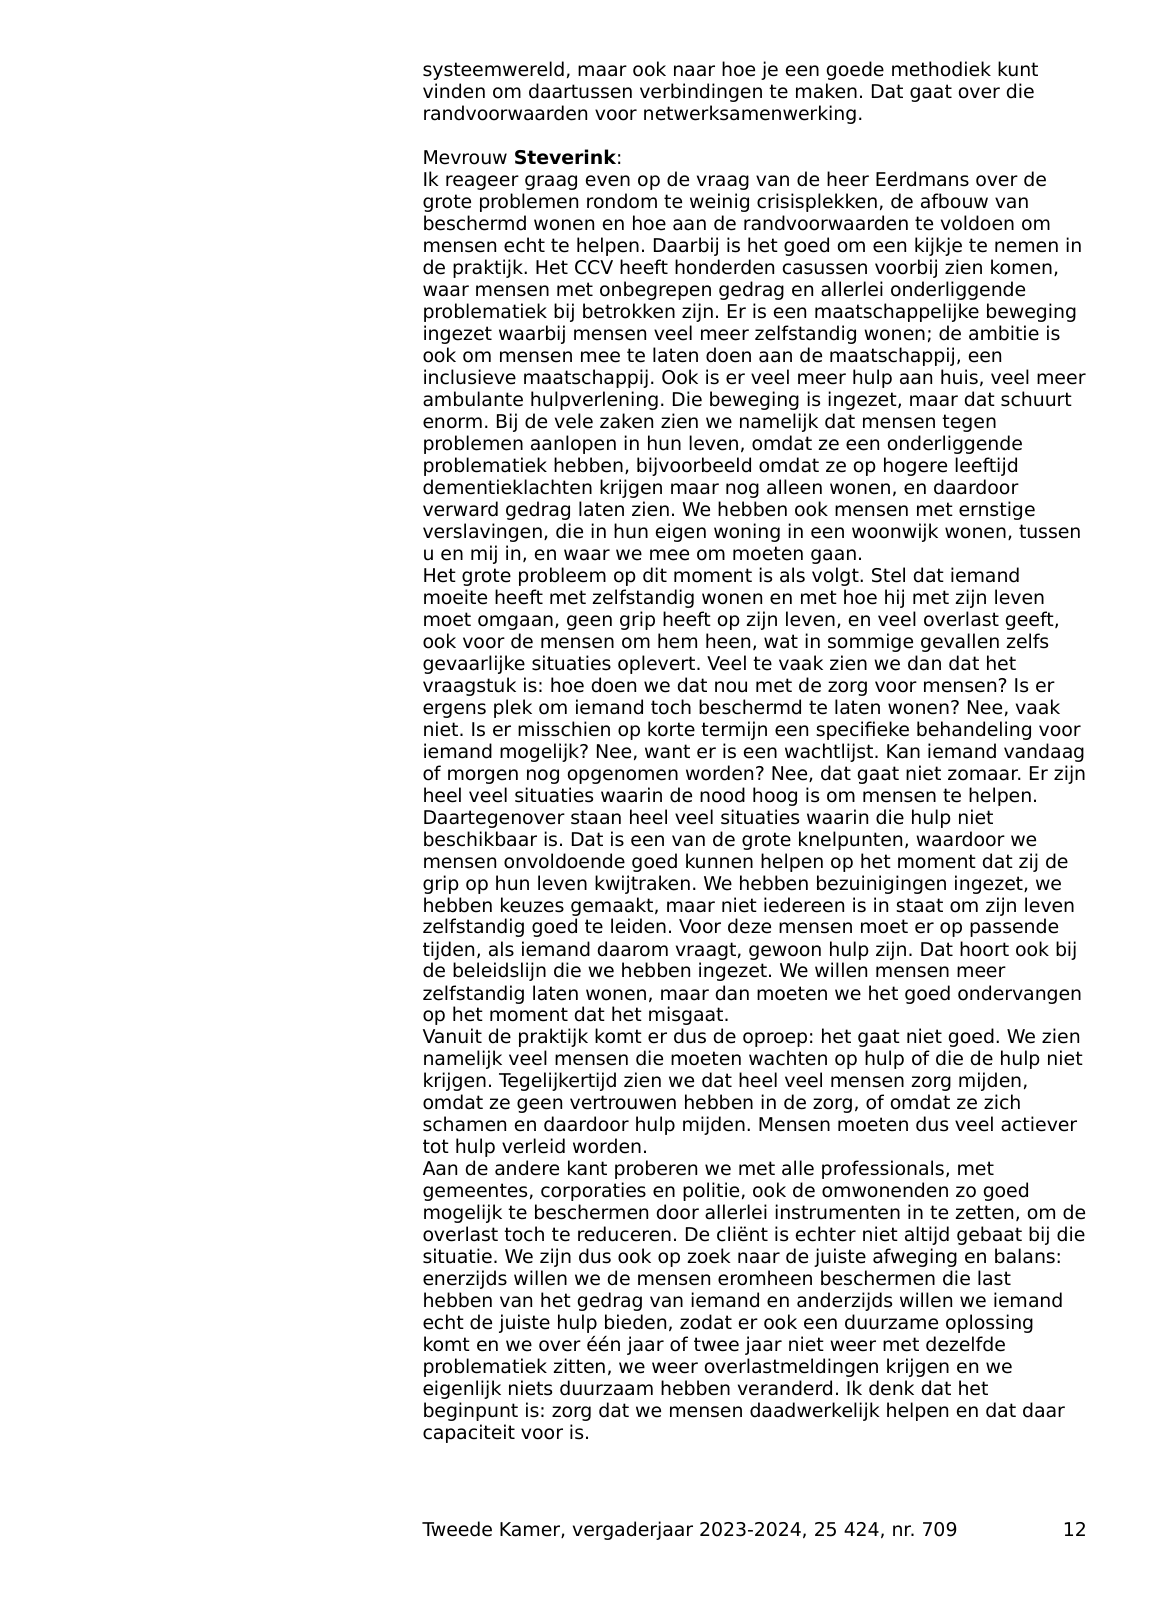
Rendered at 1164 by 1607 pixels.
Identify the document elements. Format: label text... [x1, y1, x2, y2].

text Het grote probleem op dit moment is als volgt. Stel dat iemand moeite heeft met zelfstandig wonen en met hoe hij met zijn leven moet omgaan, geen grip heeft op zijn leven, en veel overlast geeft, ook voor de mensen om hem heen, wat in sommige gevallen zelfs gevaarlijke situaties oplevert. Veel te vaak zien we dan dat het vraagstuk is: hoe doen we dat nou met de zorg voor mensen? Is er ergens plek om iemand toch beschermd te laten wonen? Nee, vaak niet. Is er misschien op korte termijn een specifieke behandeling voor iemand mogelijk? Nee, want er is een wachtlijst. Kan iemand vandaag of morgen nog opgenomen worden? Nee, dat gaat niet zomaar. Er zijn heel veel situaties waarin de nood hoog is om mensen te helpen. Daartegenover staan heel veel situaties waarin die hulp niet beschikbaar is. Dat is een van de grote knelpunten, waardoor we mensen onvoldoende goed kunnen helpen op het moment dat zij de grip op hun leven kwijtraken. We hebben bezuinigingen ingezet, we hebben keuzes gemaakt, maar niet iedereen is in staat om zijn leven zelfstandig goed te leiden. Voor deze mensen moet er op passende tijden, als iemand daarom vraagt, gewoon hulp zijn. Dat hoort ook bij de beleidslijn die we hebben ingezet. We willen mensen meer zelfstandig laten wonen, maar dan moeten we het goed ondervangen op het moment dat het misgaat. [422, 565, 1087, 1026]
text Mevrouw Steverink: [422, 147, 1087, 169]
text Ik reageer graag even op de vraag van de heer Eerdmans over de grote problemen rondom te weinig crisisplekken, de afbouw van beschermd wonen en hoe aan de randvoorwaarden te voldoen om mensen echt te helpen. Daarbij is het goed om een kijkje te nemen in de praktijk. Het CCV heeft honderden casussen voorbij zien komen, waar mensen met onbegrepen gedrag en allerlei onderliggende problematiek bij betrokken zijn. Er is een maatschappelijke beweging ingezet waarbij mensen veel meer zelfstandig wonen; de ambitie is ook om mensen mee te laten doen aan de maatschappij, een inclusieve maatschappij. Ook is er veel meer hulp aan huis, veel meer ambulante hulpverlening. Die beweging is ingezet, maar dat schuurt enorm. Bij de vele zaken zien we namelijk dat mensen tegen problemen aanlopen in hun leven, omdat ze een onderliggende problematiek hebben, bijvoorbeeld omdat ze op hogere leeftijd dementieklachten krijgen maar nog alleen wonen, en daardoor verward gedrag laten zien. We hebben ook mensen met ernstige verslavingen, die in hun eigen woning in een woonwijk wonen, tussen u en mij in, en waar we mee om moeten gaan. [422, 169, 1087, 565]
text Aan de andere kant proberen we met alle professionals, met gemeentes, corporaties en politie, ook de omwonenden zo goed mogelijk te beschermen door allerlei instrumenten in te zetten, om de overlast toch te reduceren. De cliënt is echter niet altijd gebaat bij die situatie. We zijn dus ook op zoek naar de juiste afweging en balans: enerzijds willen we de mensen eromheen beschermen die last hebben van het gedrag van iemand en anderzijds willen we iemand echt de juiste hulp bieden, zodat er ook een duurzame oplossing komt en we over één jaar of twee jaar niet weer met dezelfde problematiek zitten, we weer overlastmeldingen krijgen en we eigenlijk niets duurzaam hebben veranderd. Ik denk dat het beginpunt is: zorg dat we mensen daadwerkelijk helpen en dat daar capaciteit voor is. [422, 1158, 1087, 1444]
text systeemwereld, maar ook naar hoe je een goede methodiek kunt vinden om daartussen verbindingen te maken. Dat gaat over die randvoorwaarden voor netwerksamenwerking. [422, 59, 1087, 125]
text Vanuit de praktijk komt er dus de oproep: het gaat niet goed. We zien namelijk veel mensen die moeten wachten op hulp of die de hulp niet krijgen. Tegelijkertijd zien we dat heel veel mensen zorg mijden, omdat ze geen vertrouwen hebben in de zorg, of omdat ze zich schamen en daardoor hulp mijden. Mensen moeten dus veel actiever tot hulp verleid worden. [422, 1026, 1087, 1158]
